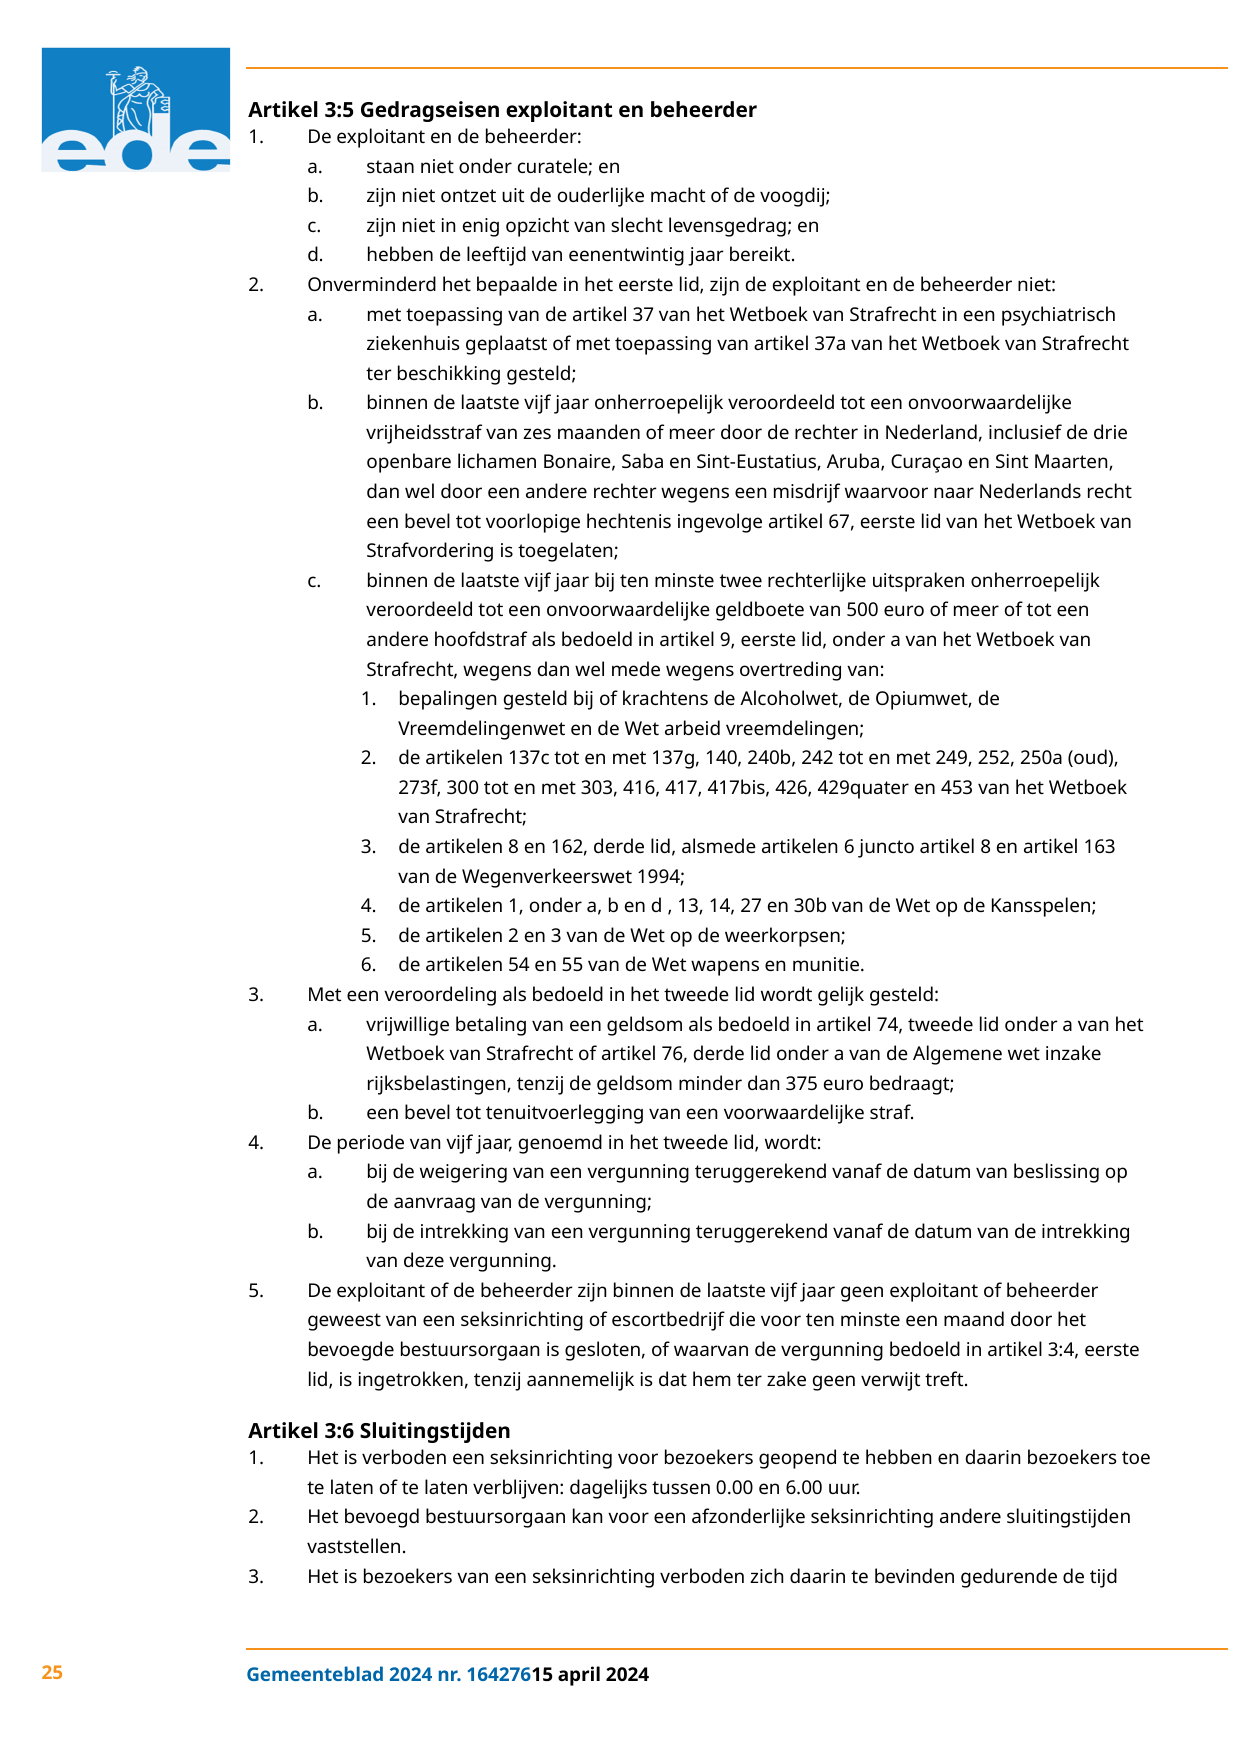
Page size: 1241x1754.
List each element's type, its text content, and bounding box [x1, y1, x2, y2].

list bepalingen gesteld bij of krachtens de Alcoholwet, de Opiumwet, de Vreemdelingenwet en de Wet arbeid vreemdelingen; [361, 685, 1152, 741]
list zijn niet in enig opzicht van slecht levensgedrag; en [307, 212, 1152, 238]
list de artikelen 8 en 162, derde lid, alsmede artikelen 6 juncto artikel 8 en artikel 163 van de Wegenverkeerswet 1994; [361, 833, 1152, 888]
list Het is bezoekers van een seksinrichting verboden zich daarin te bevinden gedurende de tijd [248, 1563, 1152, 1589]
list zijn niet ontzet uit de ouderlijke macht of de voogdij; [307, 182, 1152, 208]
list bij de weigering van een vergunning teruggerekend vanaf de datum van beslissing op de aanvraag van de vergunning; [307, 1159, 1152, 1214]
list Het is verboden een seksinrichting voor bezoekers geopend te hebben en daarin bezoekers toe te laten of te laten verblijven: dagelijks tussen 0.00 en 6.00 uur. [248, 1444, 1152, 1500]
list hebben de leeftijd van eenentwintig jaar bereikt. [307, 242, 1152, 267]
list Onverminderd het bepaalde in het eerste lid, zijn de exploitant en de beheerder niet: [248, 271, 1152, 297]
text Artikel 3:5 Gedragseisen exploitant en beheerder [248, 95, 1152, 123]
text Artikel 3:6 Sluitingstijden [248, 1416, 1152, 1444]
list de artikelen 137c tot en met 137g, 140, 240b, 242 tot en met 249, 252, 250a (oud), 273f, 300 tot en met 303, 416, 417, 417bis, 426, 429quater en 453 van het Wetboek van Strafrecht; [361, 744, 1152, 829]
list staan niet onder curatele; en [307, 153, 1152, 178]
list de artikelen 54 en 55 van de Wet wapens en munitie. [361, 952, 1152, 977]
list De exploitant en de beheerder: [248, 123, 1152, 149]
list bij de intrekking van een vergunning teruggerekend vanaf de datum van de intrekking van deze vergunning. [307, 1218, 1152, 1273]
list De periode van vijf jaar, genoemd in het tweede lid, wordt: [248, 1129, 1152, 1155]
list Het bevoegd bestuursorgaan kan voor een afzonderlijke seksinrichting andere sluitingstijden vaststellen. [248, 1504, 1152, 1559]
picture [41, 47, 231, 172]
list een bevel tot tenuitvoerlegging van een voorwaardelijke straf. [307, 1099, 1152, 1125]
list vrijwillige betaling van een geldsom als bedoeld in artikel 74, tweede lid onder a van het Wetboek van Strafrecht of artikel 76, derde lid onder a van de Algemene wet inzake rijksbelastingen, tenzij de geldsom minder dan 375 euro bedraagt; [307, 1011, 1152, 1096]
list de artikelen 2 en 3 van de Wet op de weerkorpsen; [361, 922, 1152, 948]
list binnen de laatste vijf jaar onherroepelijk veroordeeld tot een onvoorwaardelijke vrijheidsstraf van zes maanden of meer door de rechter in Nederland, inclusief de drie openbare lichamen Bonaire, Saba en Sint-Eustatius, Aruba, Curaçao en Sint Maarten, dan wel door een andere rechter wegens een misdrijf waarvoor naar Nederlands recht een bevel tot voorlopige hechtenis ingevolge artikel 67, eerste lid van het Wetboek van Strafvordering is toegelaten; [307, 389, 1152, 563]
list de artikelen 1, onder a, b en d , 13, 14, 27 en 30b van de Wet op de Kansspelen; [361, 892, 1152, 918]
list De exploitant of de beheerder zijn binnen de laatste vijf jaar geen exploitant of beheerder geweest van een seksinrichting of escortbedrijf die voor ten minste een maand door het bevoegde bestuursorgaan is gesloten, of waarvan de vergunning bedoeld in artikel 3:4, eerste lid, is ingetrokken, tenzij aannemelijk is dat hem ter zake geen verwijt treft. [248, 1277, 1152, 1391]
list Met een veroordeling als bedoeld in het tweede lid wordt gelijk gesteld: [248, 981, 1152, 1007]
list met toepassing van de artikel 37 van het Wetboek van Strafrecht in een psychiatrisch ziekenhuis geplaatst of met toepassing van artikel 37a van het Wetboek van Strafrecht ter beschikking gesteld; [307, 301, 1152, 386]
list binnen de laatste vijf jaar bij ten minste twee rechterlijke uitspraken onherroepelijk veroordeeld tot een onvoorwaardelijke geldboete van 500 euro of meer of tot een andere hoofdstraf als bedoeld in artikel 9, eerste lid, onder a van het Wetboek van Strafrecht, wegens dan wel mede wegens overtreding van: [307, 567, 1152, 681]
